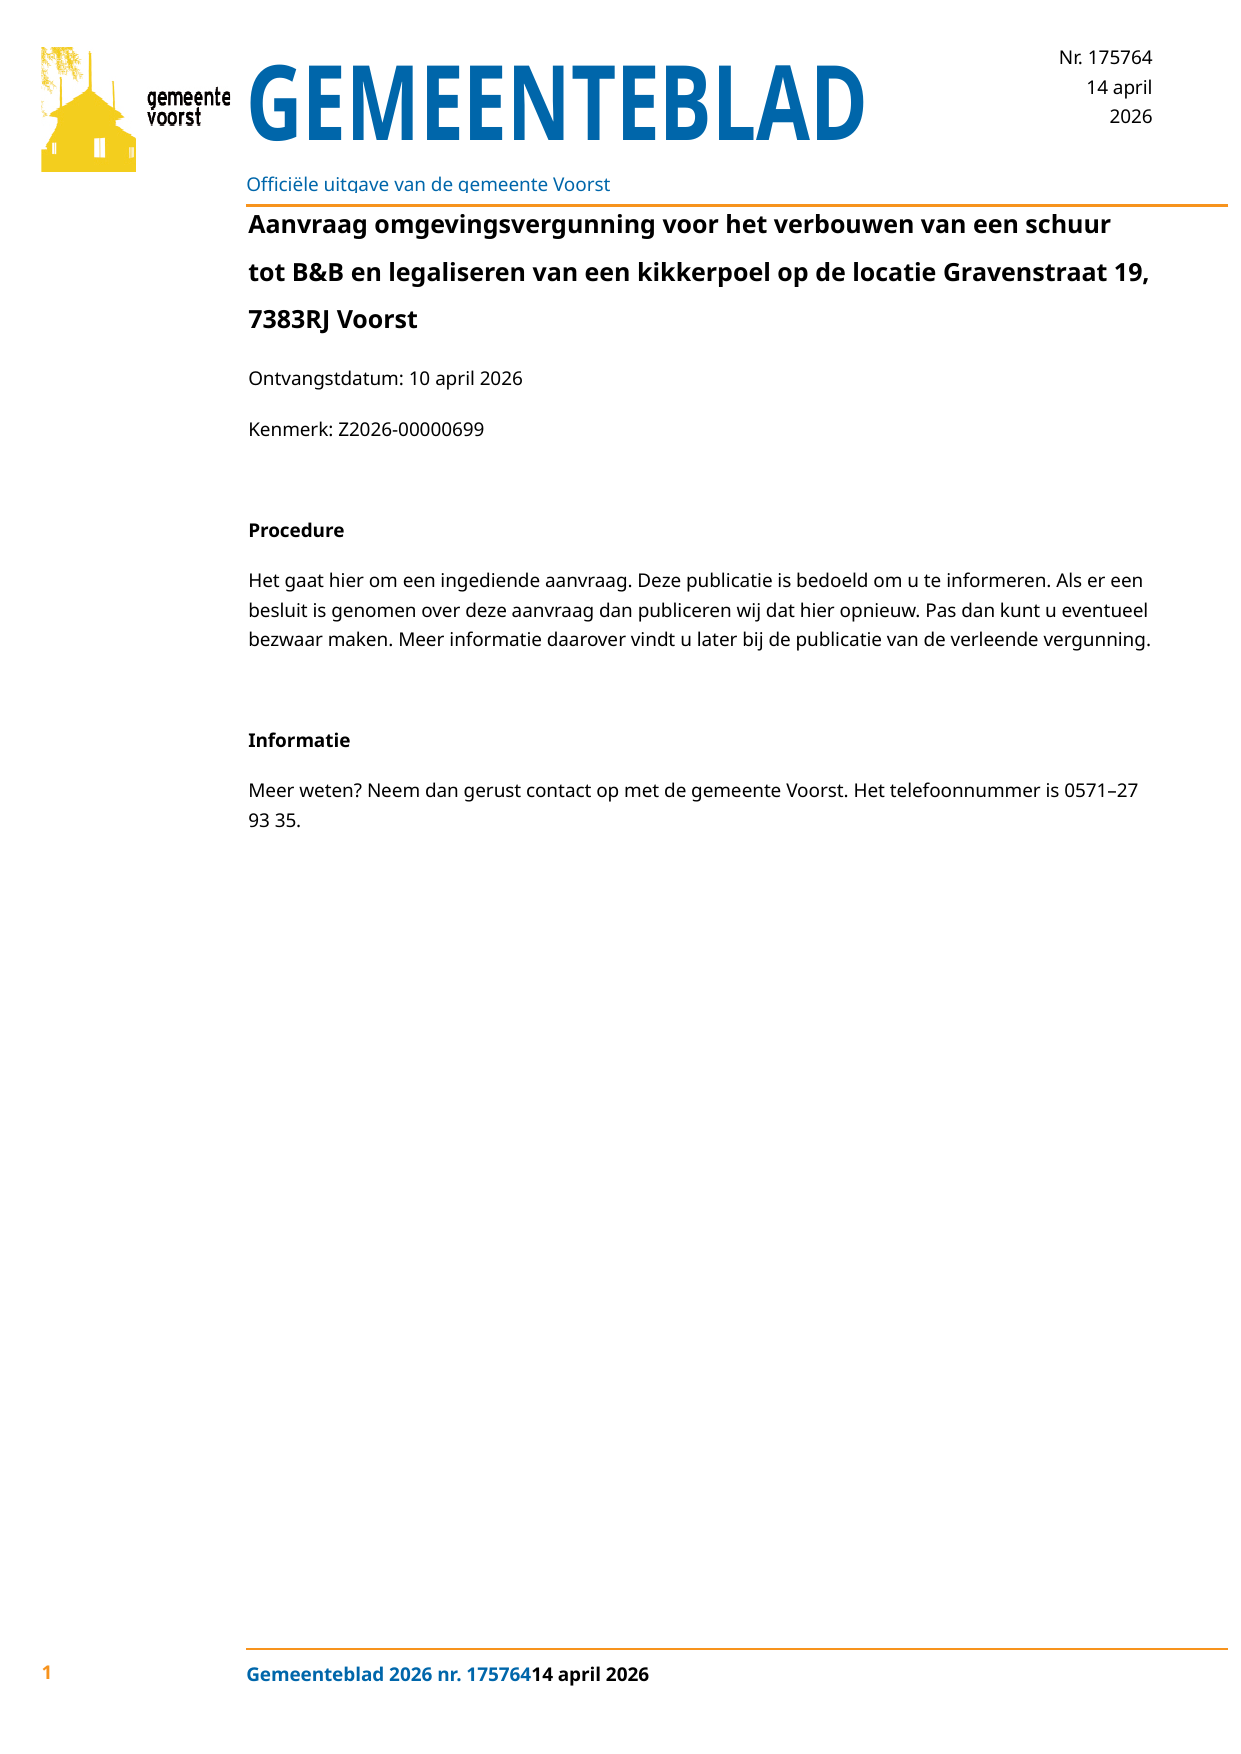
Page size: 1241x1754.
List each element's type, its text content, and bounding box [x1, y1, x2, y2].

picture [41, 47, 231, 172]
text Informatie [248, 727, 1152, 753]
text Procedure [248, 517, 1152, 542]
text Meer weten? Neem dan gerust contact op met de gemeente Voorst. Het telefoonnummer is 0571–27 93 35. [248, 778, 1152, 833]
text Aanvraag omgevingsvergunning voor het verbouwen van een schuur tot B&B en legaliseren van een kikkerpoel op de locatie Gravenstraat 19, 7383RJ Voorst [248, 207, 1152, 336]
text Kenmerk: Z2026-00000699 [248, 416, 1152, 442]
text Het gaat hier om een ingediende aanvraag. Deze publicatie is bedoeld om u te informeren. Als er een besluit is genomen over deze aanvraag dan publiceren wij dat hier opnieuw. Pas dan kunt u eventueel bezwaar maken. Meer informatie daarover vindt u later bij de publicatie van de verleende vergunning. [248, 567, 1152, 652]
text Ontvangstdatum: 10 april 2026 [248, 366, 1152, 391]
